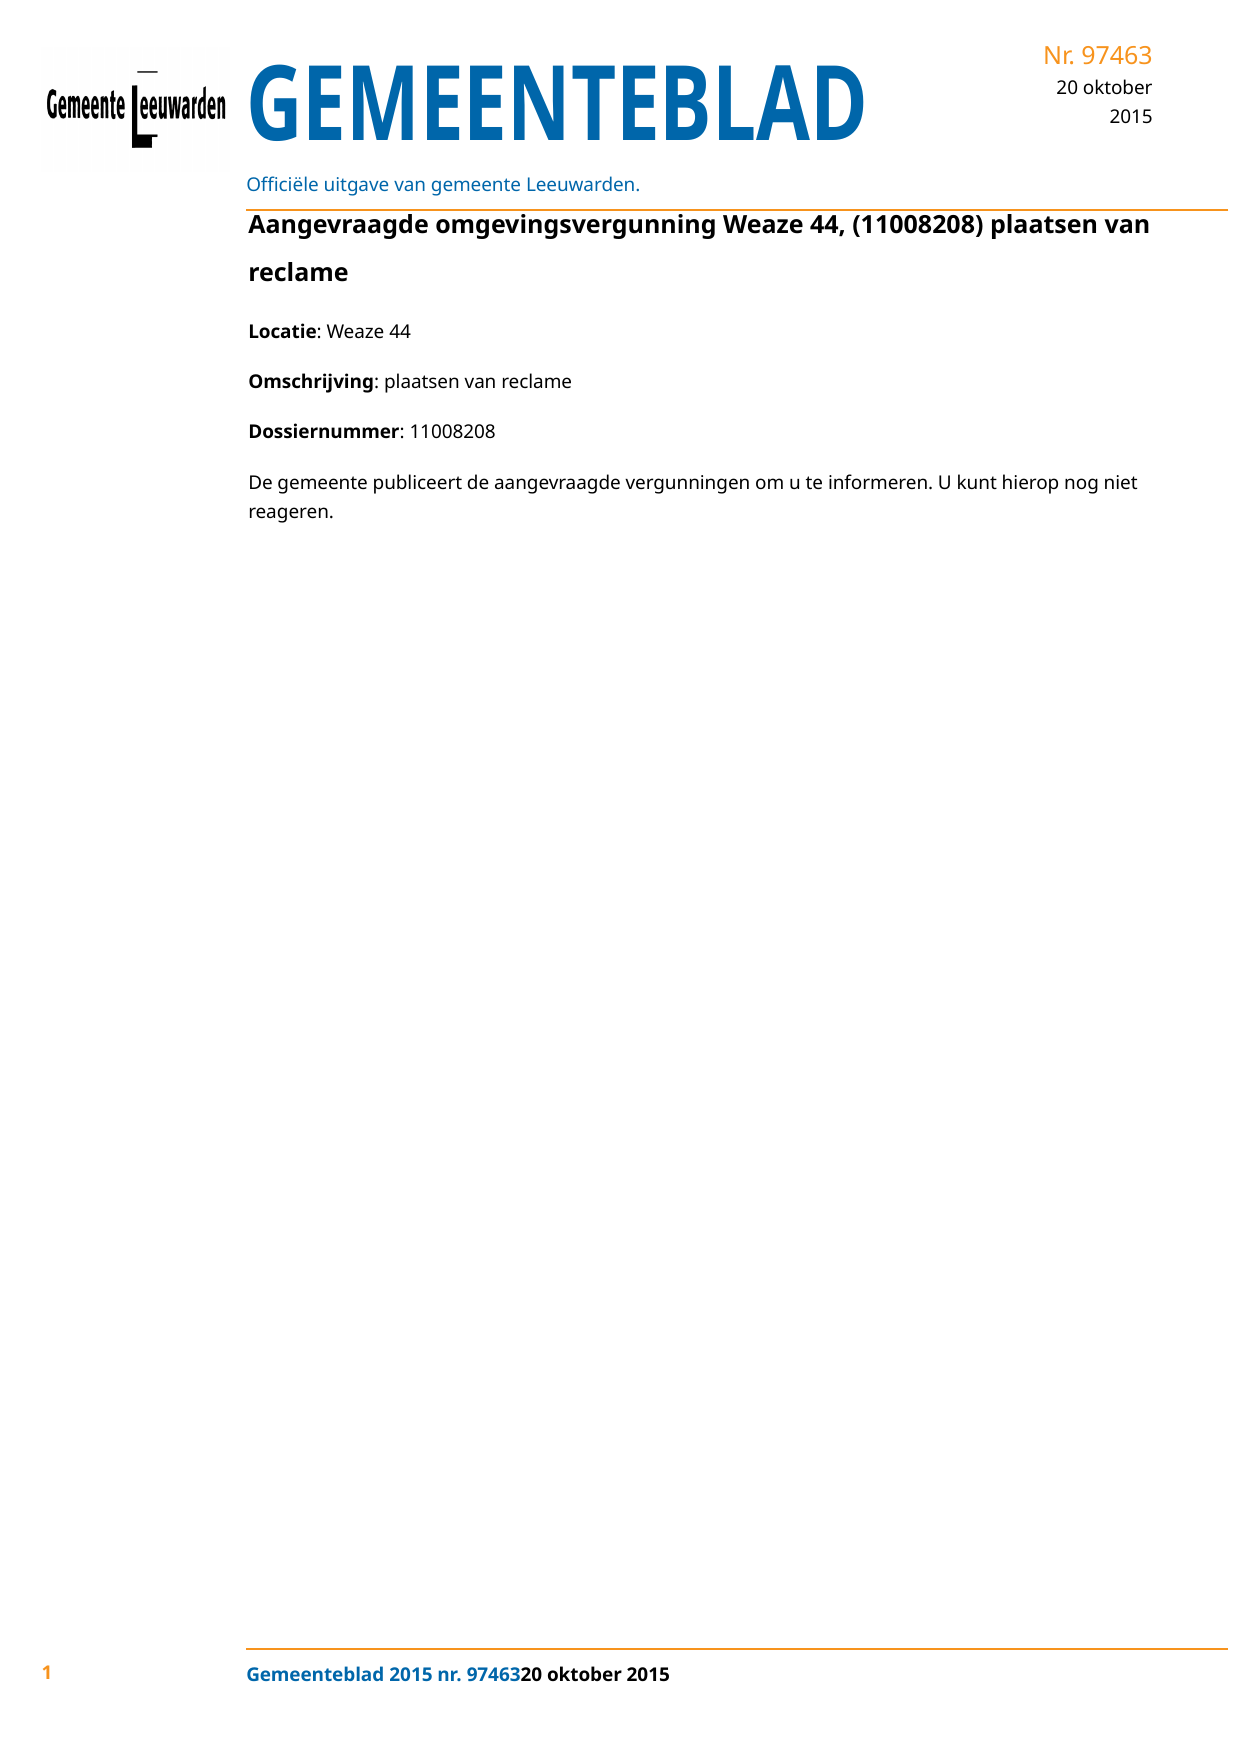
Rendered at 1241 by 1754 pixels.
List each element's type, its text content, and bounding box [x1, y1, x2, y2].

text Locatie: Weaze 44 [248, 318, 1152, 344]
picture [41, 47, 231, 172]
text Aangevraagde omgevingsvergunning Weaze 44, (11008208) plaatsen van reclame [248, 211, 1152, 288]
text De gemeente publiceert de aangevraagde vergunningen om u te informeren. U kunt hierop nog niet reageren. [248, 469, 1152, 524]
text Dossiernummer: 11008208 [248, 419, 1152, 444]
text Omschrijving: plaatsen van reclame [248, 368, 1152, 394]
